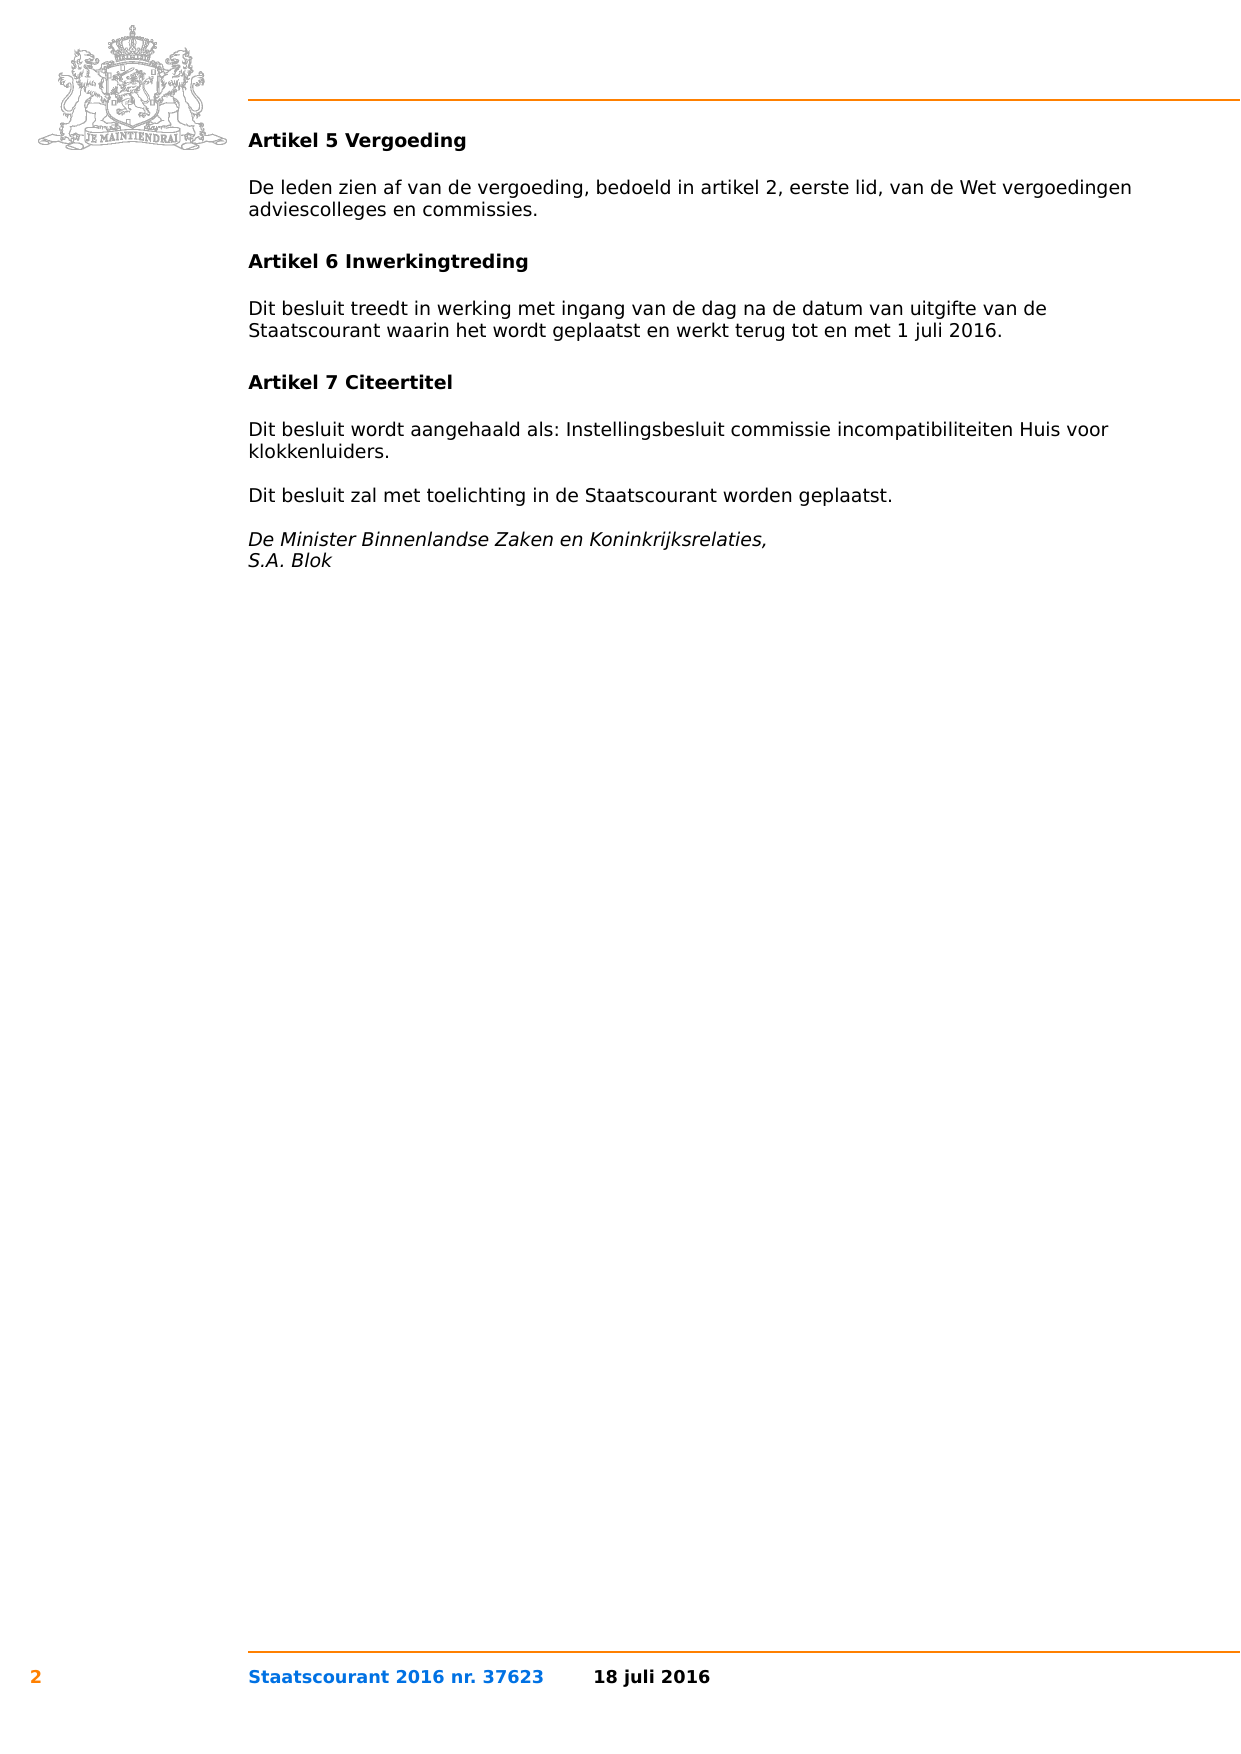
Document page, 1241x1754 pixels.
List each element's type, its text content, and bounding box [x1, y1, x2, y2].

text De Minister Binnenlandse Zaken en Koninkrijksrelaties, S.A. Blok [248, 528, 1163, 572]
subtitle Artikel 5 Vergoeding [248, 130, 1163, 152]
picture [38, 25, 227, 150]
text Dit besluit wordt aangehaald als: Instellingsbesluit commissie incompatibiliteiten Huis voor klokkenluiders. [248, 419, 1163, 463]
text De leden zien af van de vergoeding, bedoeld in artikel 2, eerste lid, van de Wet vergoedingen adviescolleges en commissies. [248, 177, 1163, 221]
text Dit besluit treedt in werking met ingang van de dag na de datum van uitgifte van de Staatscourant waarin het wordt geplaatst en werkt terug tot en met 1 juli 2016. [248, 298, 1163, 342]
subtitle Artikel 6 Inwerkingtreding [248, 251, 1163, 273]
text Dit besluit zal met toelichting in de Staatscourant worden geplaatst. [248, 484, 1163, 507]
subtitle Artikel 7 Citeertitel [248, 372, 1163, 394]
